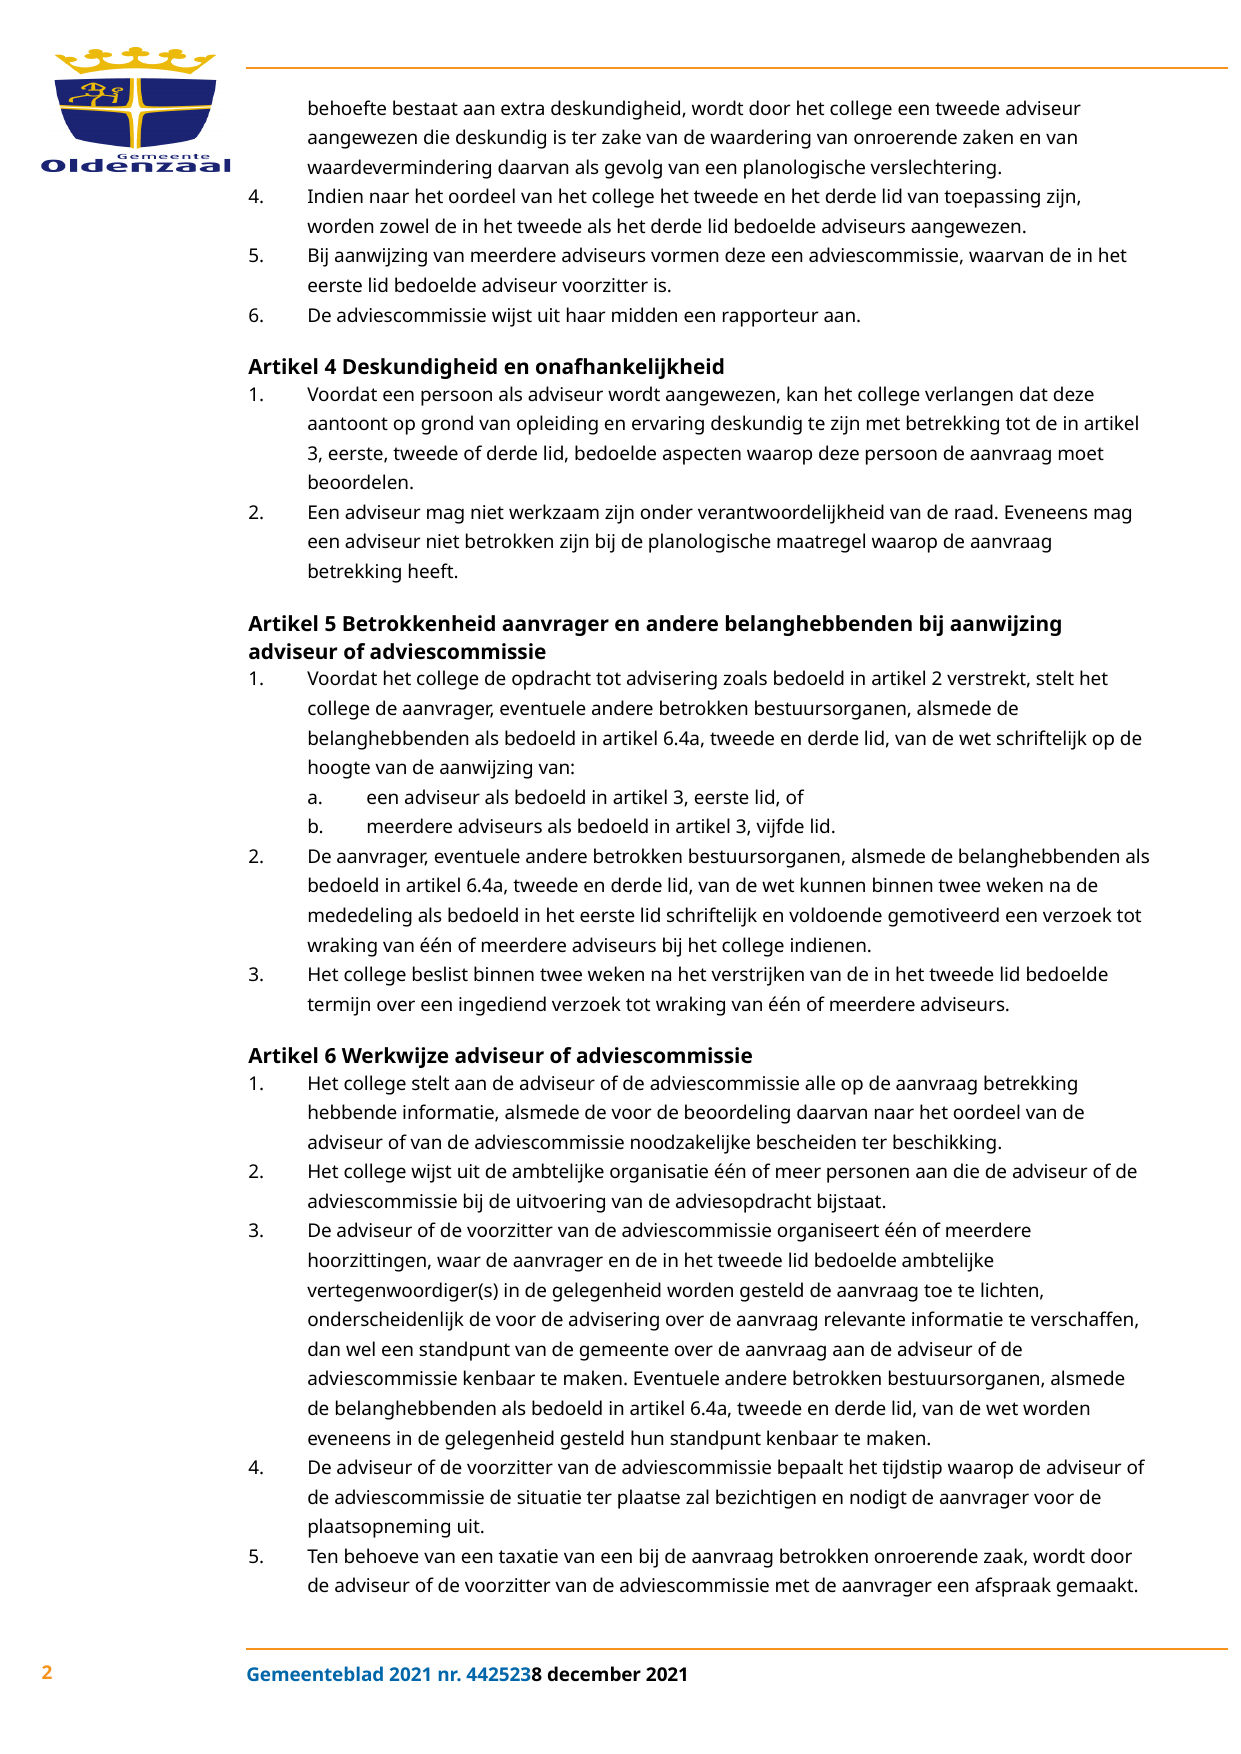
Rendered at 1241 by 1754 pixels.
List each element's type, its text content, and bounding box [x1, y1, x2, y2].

list Voordat het college de opdracht tot advisering zoals bedoeld in artikel 2 verstrekt, stelt het college de aanvrager, eventuele andere betrokken bestuursorganen, alsmede de belanghebbenden als bedoeld in artikel 6.4a, tweede en derde lid, van de wet schriftelijk op de hoogte van de aanwijzing van: [248, 666, 1152, 780]
list meerdere adviseurs als bedoeld in artikel 3, vijfde lid. [307, 813, 1152, 839]
list Het college stelt aan de adviseur of de adviescommissie alle op de aanvraag betrekking hebbende informatie, alsmede de voor de beoordeling daarvan naar het oordeel van de adviseur of van de adviescommissie noodzakelijke bescheiden ter beschikking. [248, 1070, 1152, 1155]
list De adviseur of de voorzitter van de adviescommissie organiseert één of meerdere hoorzittingen, waar de aanvrager en de in het tweede lid bedoelde ambtelijke vertegenwoordiger(s) in de gelegenheid worden gesteld de aanvraag toe te lichten, onderscheidenlijk de voor de advisering over de aanvraag relevante informatie te verschaffen, dan wel een standpunt van de gemeente over de aanvraag aan de adviseur of de adviescommissie kenbaar te maken. Eventuele andere betrokken bestuursorganen, alsmede de belanghebbenden als bedoeld in artikel 6.4a, tweede en derde lid, van de wet worden eveneens in de gelegenheid gesteld hun standpunt kenbaar te maken. [248, 1218, 1152, 1451]
picture [41, 47, 231, 172]
list Het college wijst uit de ambtelijke organisatie één of meer personen aan die de adviseur of de adviescommissie bij de uitvoering van de adviesopdracht bijstaat. [248, 1158, 1152, 1214]
list behoefte bestaat aan extra deskundigheid, wordt door het college een tweede adviseur aangewezen die deskundig is ter zake van de waardering van onroerende zaken en van waardevermindering daarvan als gevolg van een planologische verslechtering. [248, 95, 1152, 180]
list De adviseur of de voorzitter van de adviescommissie bepaalt het tijdstip waarop de adviseur of de adviescommissie de situatie ter plaatse zal bezichtigen en nodigt de aanvrager voor de plaatsopneming uit. [248, 1454, 1152, 1539]
list Ten behoeve van een taxatie van een bij de aanvraag betrokken onroerende zaak, wordt door de adviseur of de voorzitter van de adviescommissie met de aanvrager een afspraak gemaakt. [248, 1543, 1152, 1598]
list Een adviseur mag niet werkzaam zijn onder verantwoordelijkheid van de raad. Eveneens mag een adviseur niet betrokken zijn bij de planologische maatregel waarop de aanvraag betrekking heeft. [248, 499, 1152, 584]
list een adviseur als bedoeld in artikel 3, eerste lid, of [307, 784, 1152, 809]
list Bij aanwijzing van meerdere adviseurs vormen deze een adviescommissie, waarvan de in het eerste lid bedoelde adviseur voorzitter is. [248, 243, 1152, 298]
text Artikel 4 Deskundigheid en onafhankelijkheid [248, 352, 1152, 381]
list Indien naar het oordeel van het college het tweede en het derde lid van toepassing zijn, worden zowel de in het tweede als het derde lid bedoelde adviseurs aangewezen. [248, 183, 1152, 239]
list Voordat een persoon als adviseur wordt aangewezen, kan het college verlangen dat deze aantoont op grond van opleiding en ervaring deskundig te zijn met betrekking tot de in artikel 3, eerste, tweede of derde lid, bedoelde aspecten waarop deze persoon de aanvraag moet beoordelen. [248, 381, 1152, 495]
list De aanvrager, eventuele andere betrokken bestuursorganen, alsmede de belanghebbenden als bedoeld in artikel 6.4a, tweede en derde lid, van de wet kunnen binnen twee weken na de mededeling als bedoeld in het eerste lid schriftelijk en voldoende gemotiveerd een verzoek tot wraking van één of meerdere adviseurs bij het college indienen. [248, 843, 1152, 957]
text Artikel 5 Betrokkenheid aanvrager en andere belanghebbenden bij aanwijzing adviseur of adviescommissie [248, 609, 1152, 666]
list Het college beslist binnen twee weken na het verstrijken van de in het tweede lid bedoelde termijn over een ingediend verzoek tot wraking van één of meerdere adviseurs. [248, 961, 1152, 1017]
list De adviescommissie wijst uit haar midden een rapporteur aan. [248, 302, 1152, 328]
text Artikel 6 Werkwijze adviseur of adviescommissie [248, 1041, 1152, 1070]
